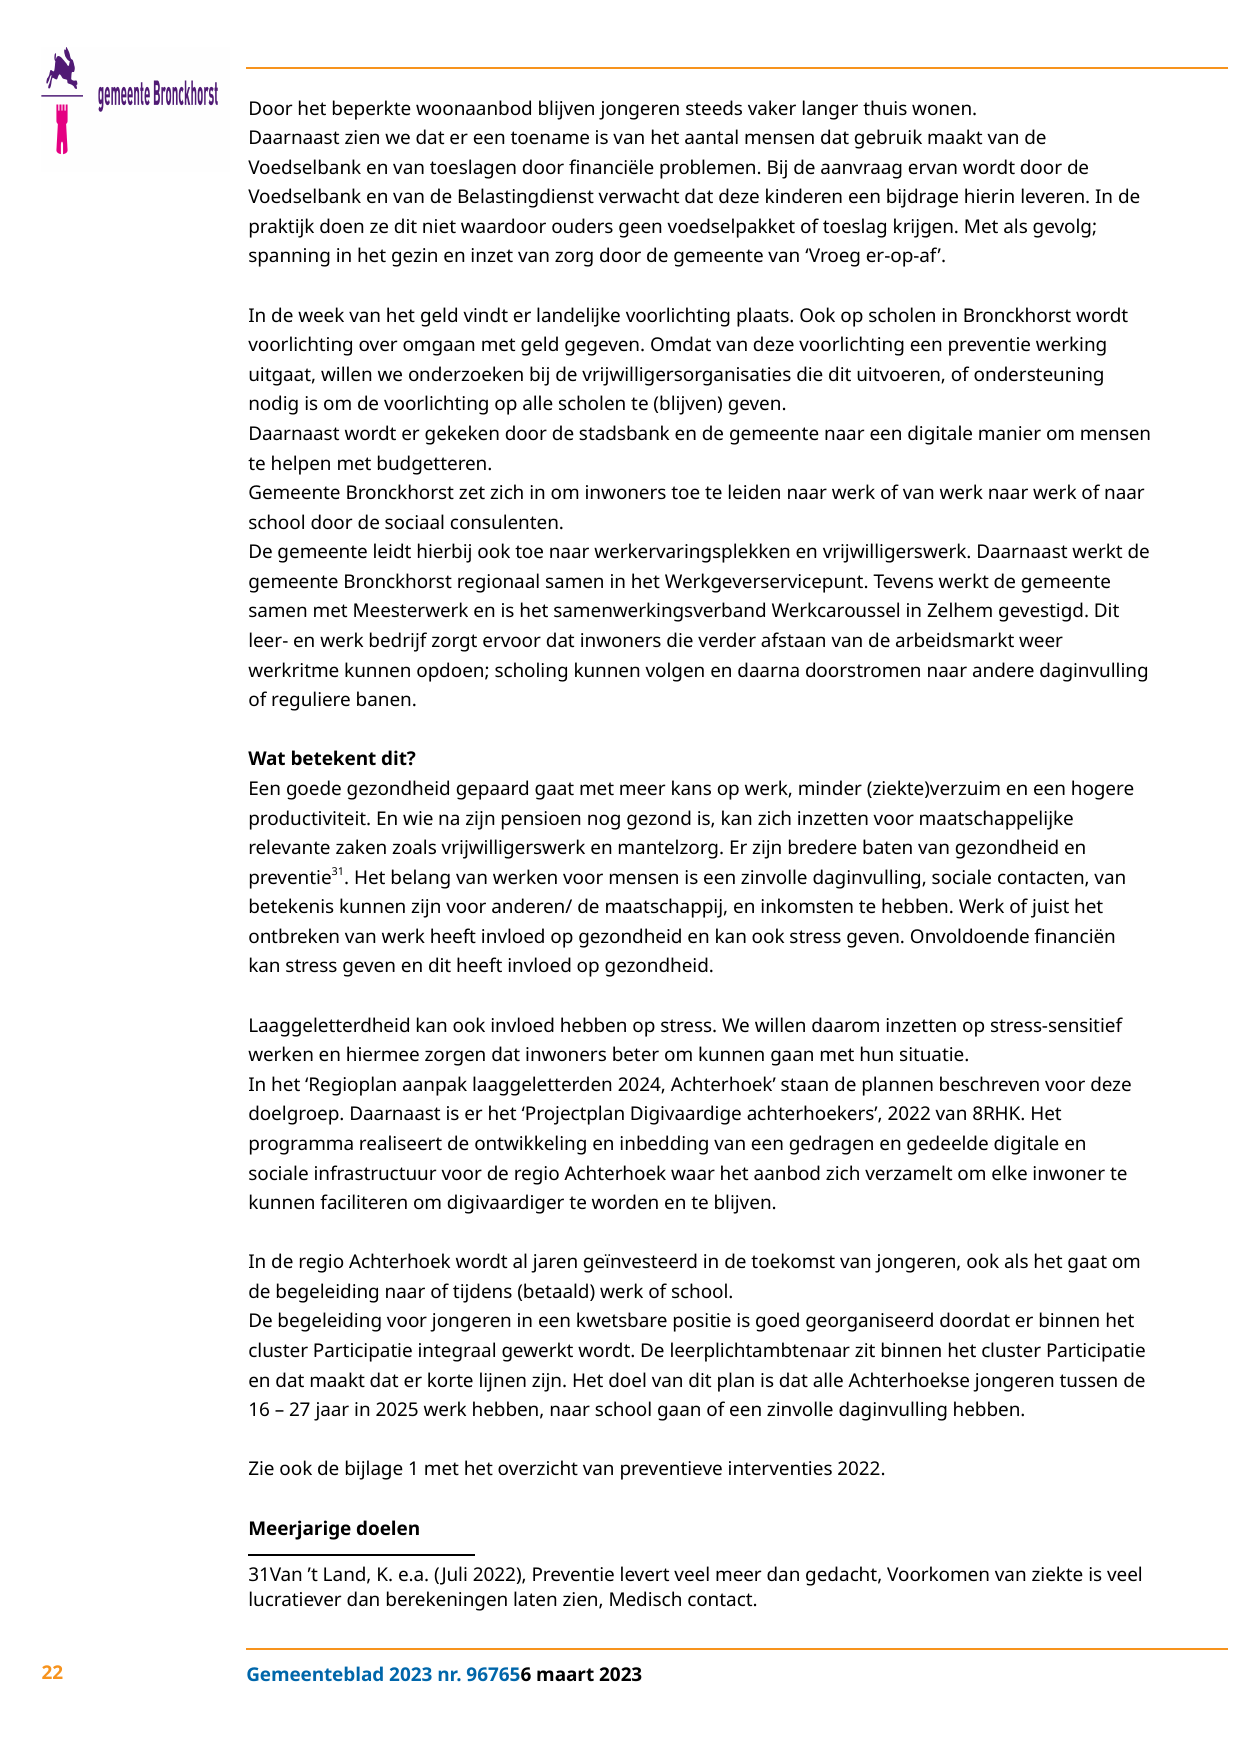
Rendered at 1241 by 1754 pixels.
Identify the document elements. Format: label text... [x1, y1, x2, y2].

text De gemeente leidt hierbij ook toe naar werkervaringsplekken en vrijwilligerswerk. Daarnaast werkt de gemeente Bronckhorst regionaal samen in het Werkgeverservicepunt. Tevens werkt de gemeente samen met Meesterwerk en is het samenwerkingsverband Werkcaroussel in Zelhem gevestigd. Dit leer- en werk bedrijf zorgt ervoor dat inwoners die verder afstaan van de arbeidsmarkt weer werkritme kunnen opdoen; scholing kunnen volgen en daarna doorstromen naar andere daginvulling of reguliere banen. [248, 538, 1152, 712]
picture [41, 47, 231, 172]
text Wat betekent dit? [248, 746, 1152, 771]
text Laaggeletterdheid kan ook invloed hebben op stress. We willen daarom inzetten op stress-sensitief werken en hiermee zorgen dat inwoners beter om kunnen gaan met hun situatie. [248, 1012, 1152, 1067]
text Door het beperkte woonaanbod blijven jongeren steeds vaker langer thuis wonen. [248, 95, 1152, 121]
text Daarnaast wordt er gekeken door de stadsbank en de gemeente naar een digitale manier om mensen te helpen met budgetteren. [248, 420, 1152, 476]
text Gemeente Bronckhorst zet zich in om inwoners toe te leiden naar werk of van werk naar werk of naar school door de sociaal consulenten. [248, 479, 1152, 535]
text De begeleiding voor jongeren in een kwetsbare positie is goed georganiseerd doordat er binnen het cluster Participatie integraal gewerkt wordt. De leerplichtambtenaar zit binnen het cluster Participatie en dat maakt dat er korte lijnen zijn. Het doel van dit plan is dat alle Achterhoekse jongeren tussen de 16 – 27 jaar in 2025 werk hebben, naar school gaan of een zinvolle daginvulling hebben. [248, 1308, 1152, 1422]
text Daarnaast zien we dat er een toename is van het aantal mensen dat gebruik maakt van de Voedselbank en van toeslagen door financiële problemen. Bij de aanvraag ervan wordt door de Voedselbank en van de Belastingdienst verwacht dat deze kinderen een bijdrage hierin leveren. In de praktijk doen ze dit niet waardoor ouders geen voedselpakket of toeslag krijgen. Met als gevolg; spanning in het gezin en inzet van zorg door de gemeente van ‘Vroeg er-op-af’. [248, 124, 1152, 268]
text In de regio Achterhoek wordt al jaren geïnvesteerd in de toekomst van jongeren, ook als het gaat om de begeleiding naar of tijdens (betaald) werk of school. [248, 1248, 1152, 1304]
text Zie ook de bijlage 1 met het overzicht van preventieve interventies 2022. [248, 1456, 1152, 1481]
text Een goede gezondheid gepaard gaat met meer kans op werk, minder (ziekte)verzuim en een hogere productiviteit. En wie na zijn pensioen nog gezond is, kan zich inzetten voor maatschappelijke relevante zaken zoals vrijwilligerswerk en mantelzorg. Er zijn bredere baten van gezondheid en preventie. Het belang van werken voor mensen is een zinvolle daginvulling, sociale contacten, van betekenis kunnen zijn voor anderen/ de maatschappij, en inkomsten te hebben. Werk of juist het ontbreken van werk heeft invloed op gezondheid en kan ook stress geven. Onvoldoende financiën kan stress geven en dit heeft invloed op gezondheid. [248, 775, 1152, 978]
text Van ’t Land, K. e.a. (Juli 2022), Preventie levert veel meer dan gedacht, Voorkomen van ziekte is veel lucratiever dan berekeningen laten zien, Medisch contact. [248, 1561, 1152, 1612]
text Meerjarige doelen [248, 1515, 1152, 1541]
text In het ‘Regioplan aanpak laaggeletterden 2024, Achterhoek’ staan de plannen beschreven voor deze doelgroep. Daarnaast is er het ‘Projectplan Digivaardige achterhoekers’, 2022 van 8RHK. Het programma realiseert de ontwikkeling en inbedding van een gedragen en gedeelde digitale en sociale infrastructuur voor de regio Achterhoek waar het aanbod zich verzamelt om elke inwoner te kunnen faciliteren om digivaardiger te worden en te blijven. [248, 1071, 1152, 1215]
text In de week van het geld vindt er landelijke voorlichting plaats. Ook op scholen in Bronckhorst wordt voorlichting over omgaan met geld gegeven. Omdat van deze voorlichting een preventie werking uitgaat, willen we onderzoeken bij de vrijwilligersorganisaties die dit uitvoeren, of ondersteuning nodig is om de voorlichting op alle scholen te (blijven) geven. [248, 302, 1152, 416]
